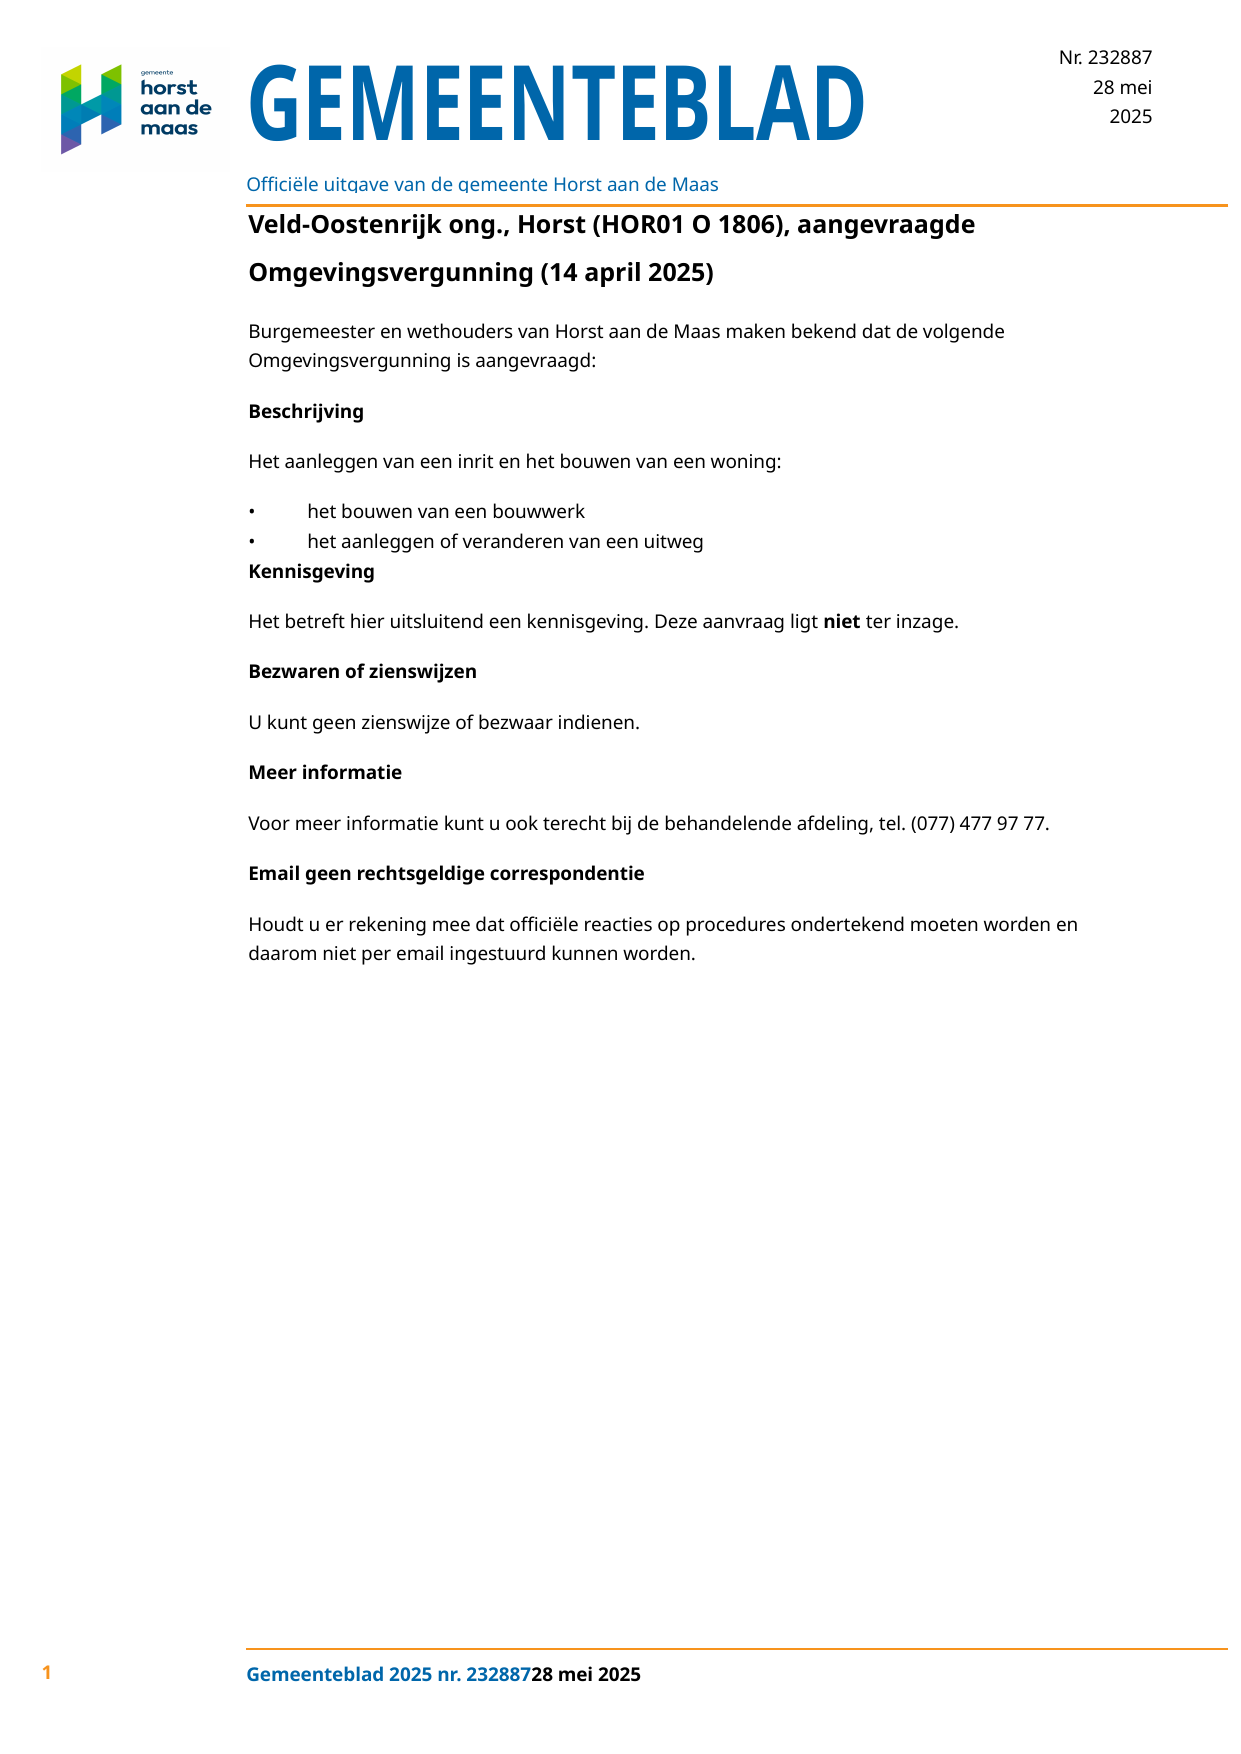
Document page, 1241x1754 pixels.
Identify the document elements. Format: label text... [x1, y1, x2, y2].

text Meer informatie [248, 759, 1152, 785]
text Email geen rechtsgeldige correspondentie [248, 860, 1152, 886]
text U kunt geen zienswijze of bezwaar indienen. [248, 709, 1152, 735]
list het bouwen van een bouwwerk [248, 499, 1152, 524]
text Beschrijving [248, 398, 1152, 424]
text Burgemeester en wethouders van Horst aan de Maas maken bekend dat de volgende Omgevingsvergunning is aangevraagd: [248, 318, 1152, 373]
text Kennisgeving [248, 558, 1152, 584]
text Voor meer informatie kunt u ook terecht bij de behandelende afdeling, tel. (077) 477 97 77. [248, 810, 1152, 836]
picture [41, 47, 231, 172]
text Het aanleggen van een inrit en het bouwen van een woning: [248, 448, 1152, 474]
text Veld-Oostenrijk ong., Horst (HOR01 O 1806), aangevraagde Omgevingsvergunning (14 april 2025) [248, 207, 1152, 288]
text Het betreft hier uitsluitend een kennisgeving. Deze aanvraag ligt niet ter inzage. [248, 608, 1152, 634]
text Bezwaren of zienswijzen [248, 659, 1152, 684]
list het aanleggen of veranderen van een uitweg [248, 528, 1152, 554]
text Houdt u er rekening mee dat officiële reacties op procedures ondertekend moeten worden en daarom niet per email ingestuurd kunnen worden. [248, 911, 1152, 966]
